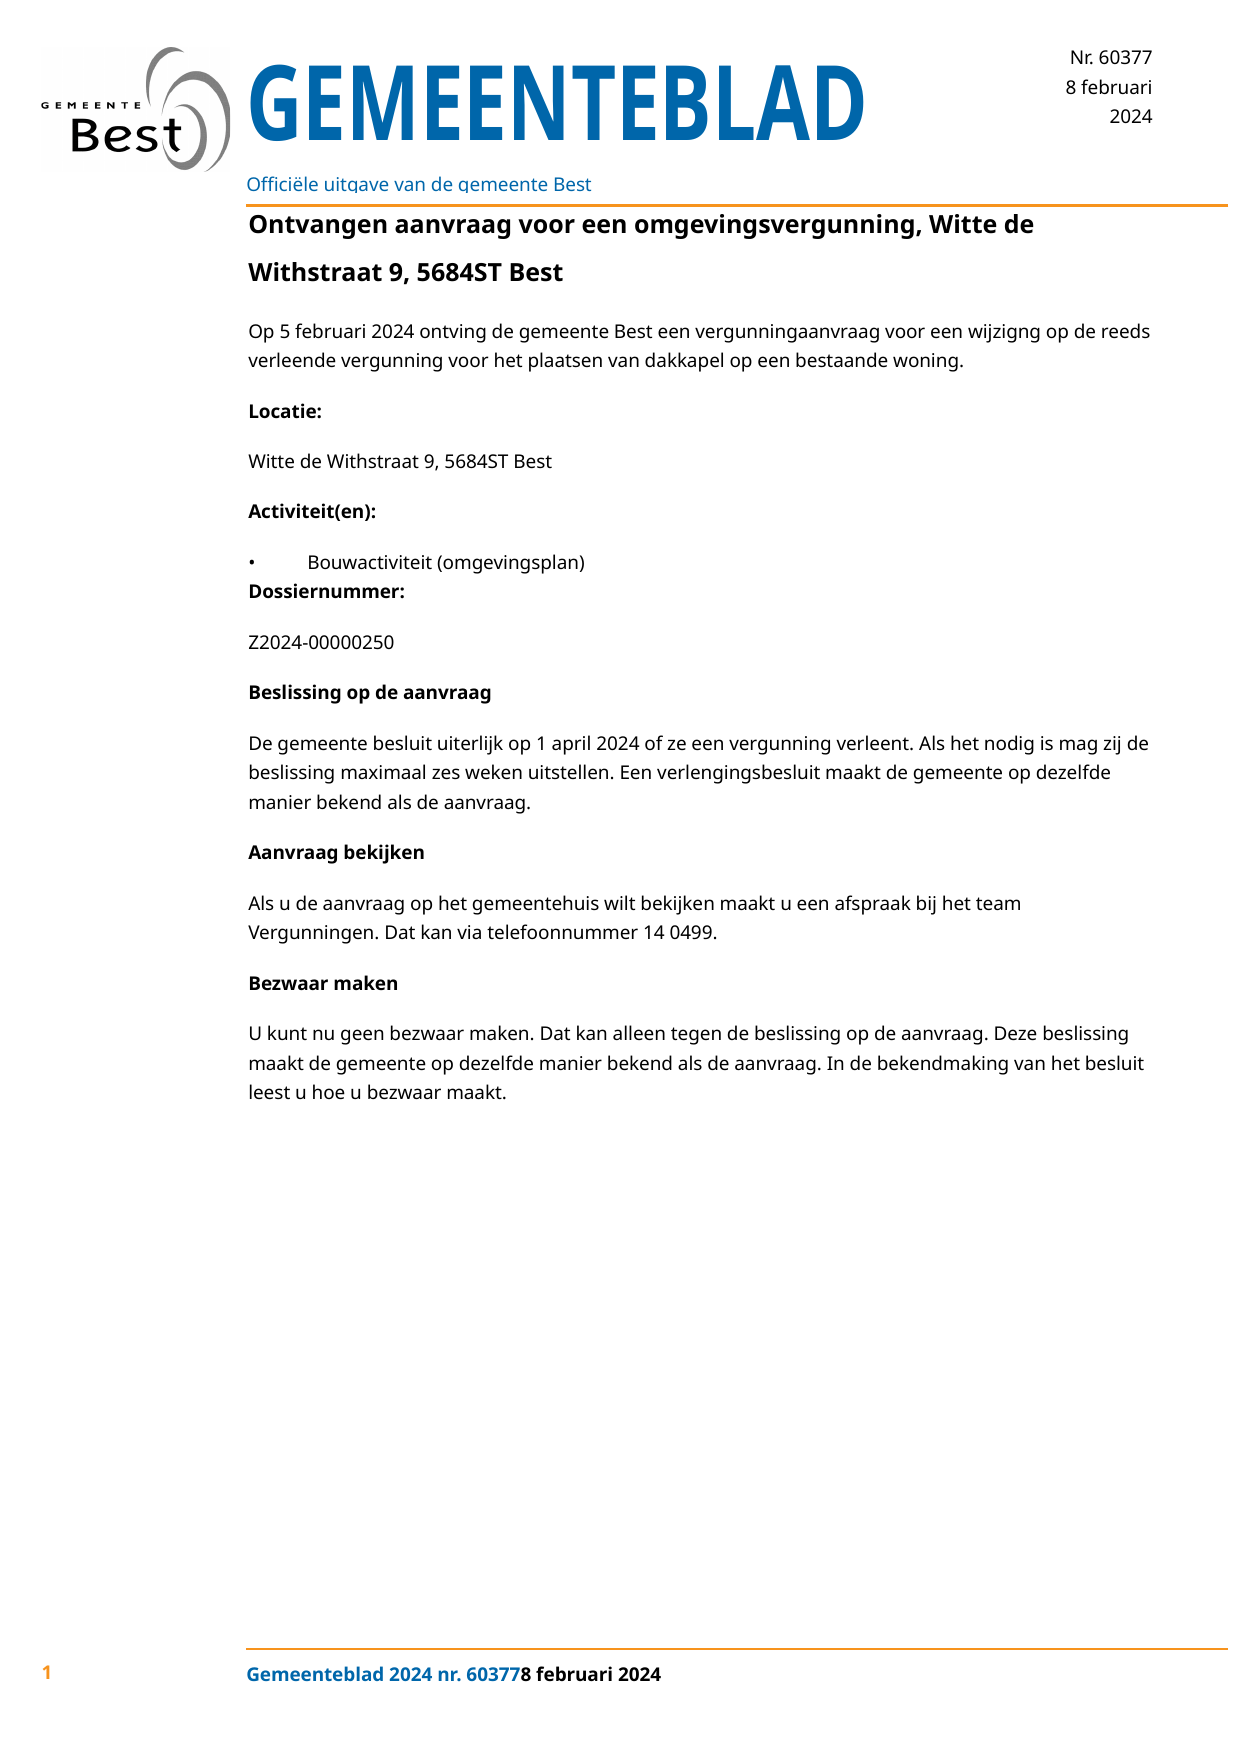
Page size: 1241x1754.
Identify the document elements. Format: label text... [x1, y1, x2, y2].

text Activiteit(en): [248, 499, 1152, 524]
text De gemeente besluit uiterlijk op 1 april 2024 of ze een vergunning verleent. Als het nodig is mag zij de beslissing maximaal zes weken uitstellen. Een verlengingsbesluit maakt de gemeente op dezelfde manier bekend als de aanvraag. [248, 730, 1152, 815]
list Bouwactiviteit (omgevingsplan) [248, 549, 1152, 575]
text Aanvraag bekijken [248, 839, 1152, 865]
text Witte de Withstraat 9, 5684ST Best [248, 448, 1152, 474]
text Locatie: [248, 398, 1152, 424]
text Dossiernummer: [248, 579, 1152, 604]
text Beslissing op de aanvraag [248, 679, 1152, 705]
text U kunt nu geen bezwaar maken. Dat kan alleen tegen de beslissing op de aanvraag. Deze beslissing maakt de gemeente op dezelfde manier bekend als de aanvraag. In de bekendmaking van het besluit leest u hoe u bezwaar maakt. [248, 1020, 1152, 1105]
text Z2024-00000250 [248, 629, 1152, 655]
text Op 5 februari 2024 ontving de gemeente Best een vergunningaanvraag voor een wijzigng op de reeds verleende vergunning voor het plaatsen van dakkapel op een bestaande woning. [248, 318, 1152, 373]
text Ontvangen aanvraag voor een omgevingsvergunning, Witte de Withstraat 9, 5684ST Best [248, 207, 1152, 288]
picture [41, 47, 231, 172]
text Bezwaar maken [248, 970, 1152, 996]
text Als u de aanvraag op het gemeentehuis wilt bekijken maakt u een afspraak bij het team Vergunningen. Dat kan via telefoonnummer 14 0499. [248, 890, 1152, 945]
